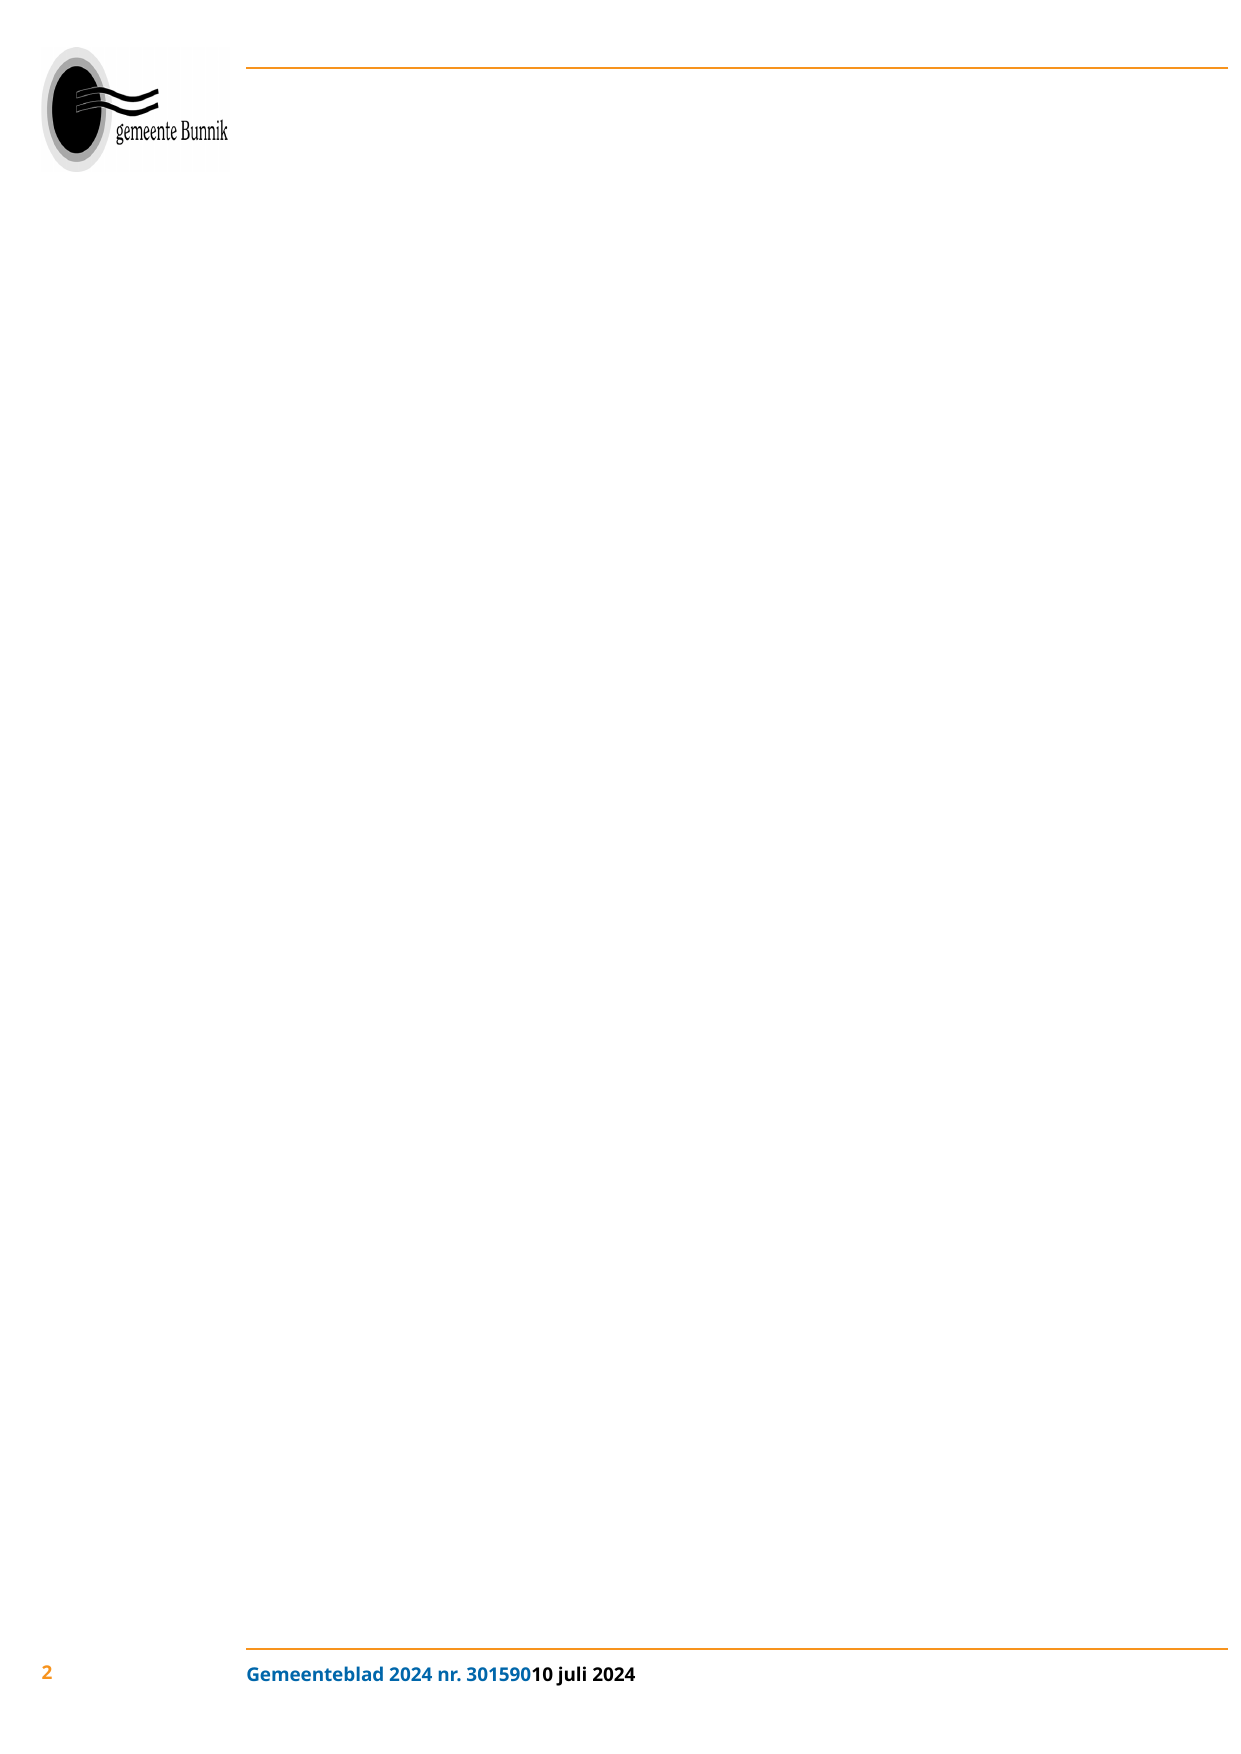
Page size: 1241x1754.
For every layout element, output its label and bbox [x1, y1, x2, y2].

picture [41, 47, 231, 172]
